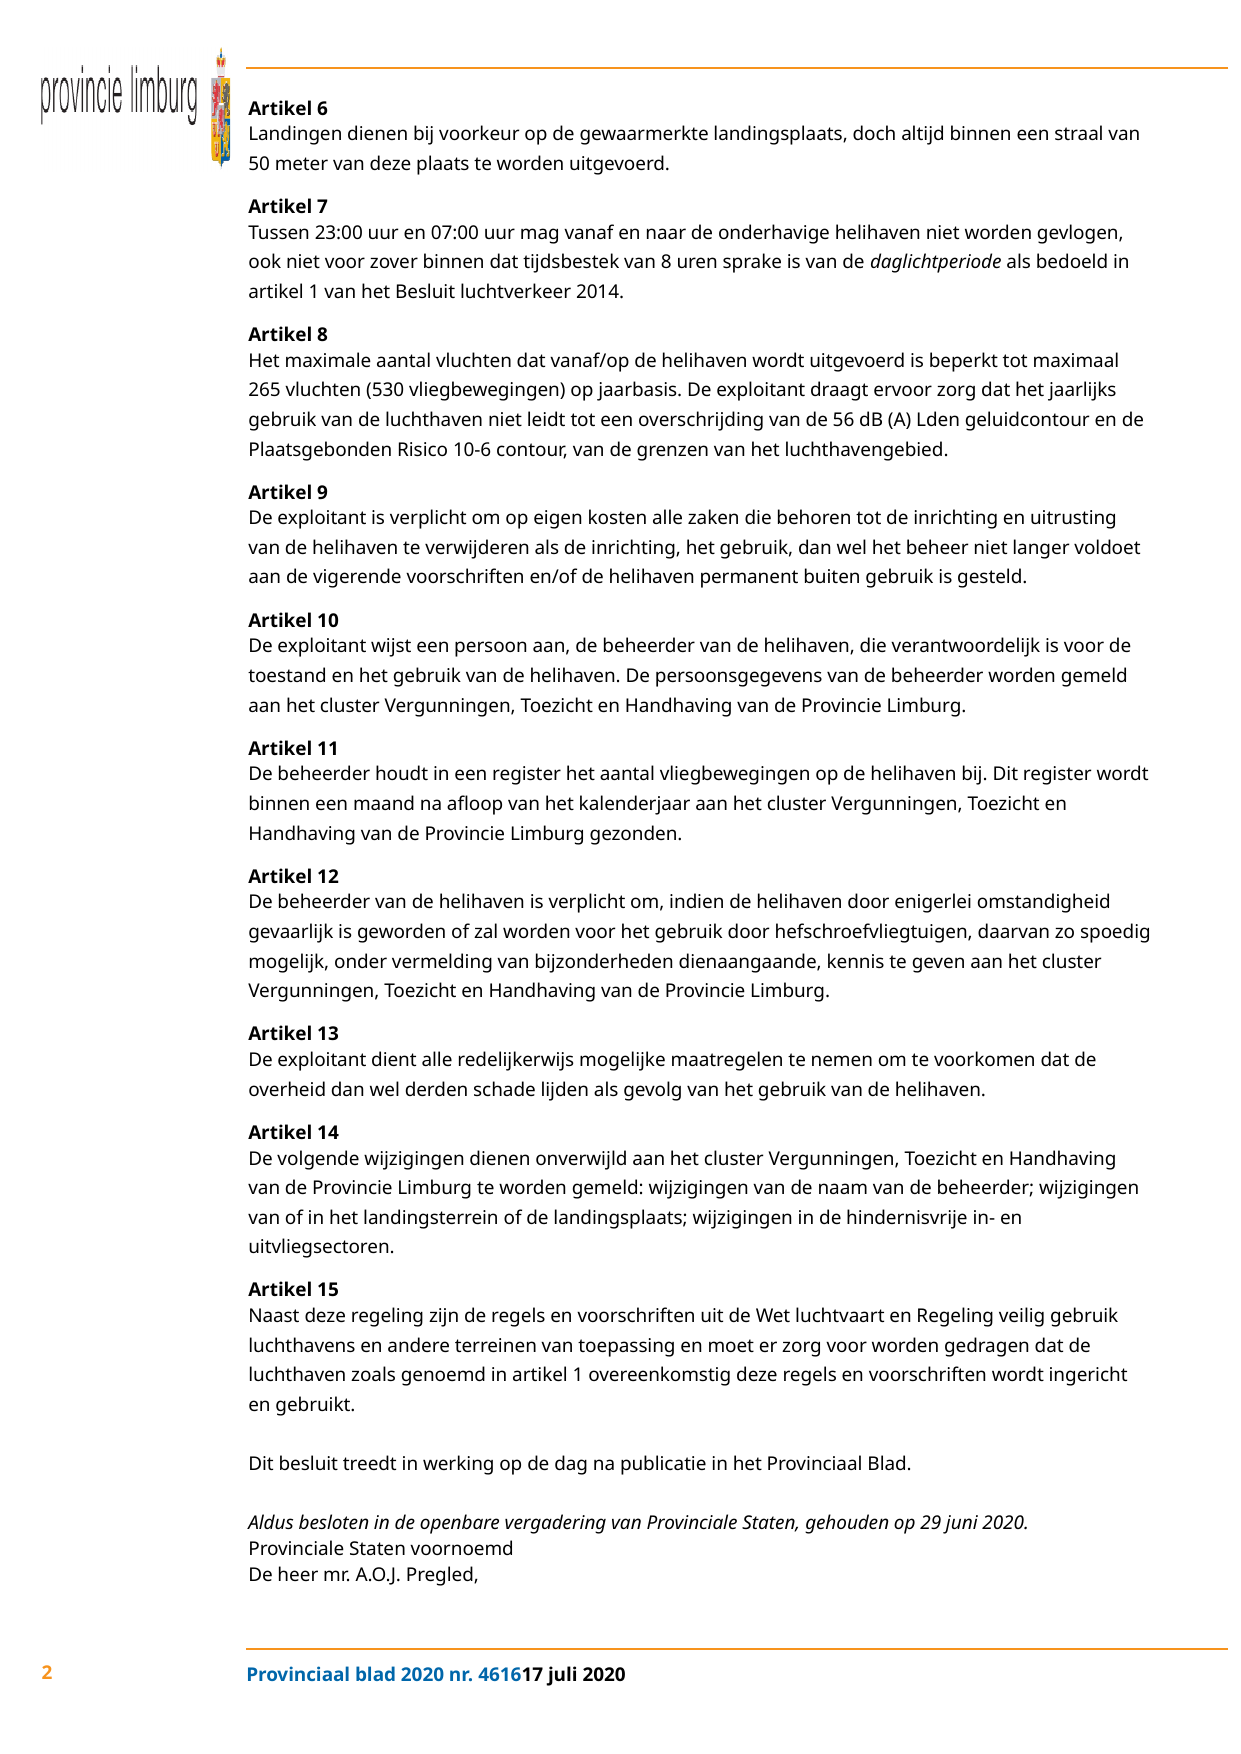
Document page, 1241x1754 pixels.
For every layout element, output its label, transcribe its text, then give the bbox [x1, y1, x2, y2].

text De exploitant is verplicht om op eigen kosten alle zaken die behoren tot de inrichting en uitrusting van de helihaven te verwijderen als de inrichting, het gebruik, dan wel het beheer niet langer voldoet aan de vigerende voorschriften en/of de helihaven permanent buiten gebruik is gesteld. [248, 504, 1152, 589]
text Artikel 8 [248, 321, 1152, 347]
text Artikel 12 [248, 863, 1152, 889]
text De beheerder houdt in een register het aantal vliegbewegingen op de helihaven bij. Dit register wordt binnen een maand na afloop van het kalenderjaar aan het cluster Vergunningen, Toezicht en Handhaving van de Provincie Limburg gezonden. [248, 761, 1152, 846]
text Provinciale Staten voornoemd [248, 1535, 1152, 1561]
text De heer mr. A.O.J. Pregled, [248, 1561, 1152, 1587]
text Aldus besloten in de openbare vergadering van Provinciale Staten, gehouden op 29 juni 2020. [248, 1509, 1152, 1535]
text Artikel 6 [248, 95, 1152, 121]
text Artikel 7 [248, 193, 1152, 219]
text Artikel 11 [248, 735, 1152, 761]
text Dit besluit treedt in werking op de dag na publicatie in het Provinciaal Blad. [248, 1450, 1152, 1476]
text Artikel 14 [248, 1119, 1152, 1145]
text Artikel 10 [248, 607, 1152, 633]
text Artikel 9 [248, 479, 1152, 504]
text De exploitant wijst een persoon aan, de beheerder van de helihaven, die verantwoordelijk is voor de toestand en het gebruik van de helihaven. De persoonsgegevens van de beheerder worden gemeld aan het cluster Vergunningen, Toezicht en Handhaving van de Provincie Limburg. [248, 633, 1152, 717]
text Artikel 13 [248, 1021, 1152, 1046]
picture [41, 47, 231, 172]
text Het maximale aantal vluchten dat vanaf/op de helihaven wordt uitgevoerd is beperkt tot maximaal 265 vluchten (530 vliegbewegingen) op jaarbasis. De exploitant draagt ervoor zorg dat het jaarlijks gebruik van de luchthaven niet leidt tot een overschrijding van de 56 dB (A) Lden geluidcontour en de Plaatsgebonden Risico 10-6 contour, van de grenzen van het luchthavengebied. [248, 347, 1152, 461]
text Landingen dienen bij voorkeur op de gewaarmerkte landingsplaats, doch altijd binnen een straal van 50 meter van deze plaats te worden uitgevoerd. [248, 121, 1152, 176]
text De beheerder van de helihaven is verplicht om, indien de helihaven door enigerlei omstandigheid gevaarlijk is geworden of zal worden voor het gebruik door hefschroefvliegtuigen, daarvan zo spoedig mogelijk, onder vermelding van bijzonderheden dienaangaande, kennis te geven aan het cluster Vergunningen, Toezicht en Handhaving van de Provincie Limburg. [248, 889, 1152, 1003]
text Tussen 23:00 uur en 07:00 uur mag vanaf en naar de onderhavige helihaven niet worden gevlogen, ook niet voor zover binnen dat tijdsbestek van 8 uren sprake is van de daglichtperiode als bedoeld in artikel 1 van het Besluit luchtverkeer 2014. [248, 219, 1152, 304]
text De exploitant dient alle redelijkerwijs mogelijke maatregelen te nemen om te voorkomen dat de overheid dan wel derden schade lijden als gevolg van het gebruik van de helihaven. [248, 1046, 1152, 1102]
text Artikel 15 [248, 1277, 1152, 1302]
text Naast deze regeling zijn de regels en voorschriften uit de Wet luchtvaart en Regeling veilig gebruik luchthavens en andere terreinen van toepassing en moet er zorg voor worden gedragen dat de luchthaven zoals genoemd in artikel 1 overeenkomstig deze regels en voorschriften wordt ingericht en gebruikt. [248, 1302, 1152, 1417]
text De volgende wijzigingen dienen onverwijld aan het cluster Vergunningen, Toezicht en Handhaving van de Provincie Limburg te worden gemeld: wijzigingen van de naam van de beheerder; wijzigingen van of in het landingsterrein of de landingsplaats; wijzigingen in de hindernisvrije in- en uitvliegsectoren. [248, 1145, 1152, 1259]
